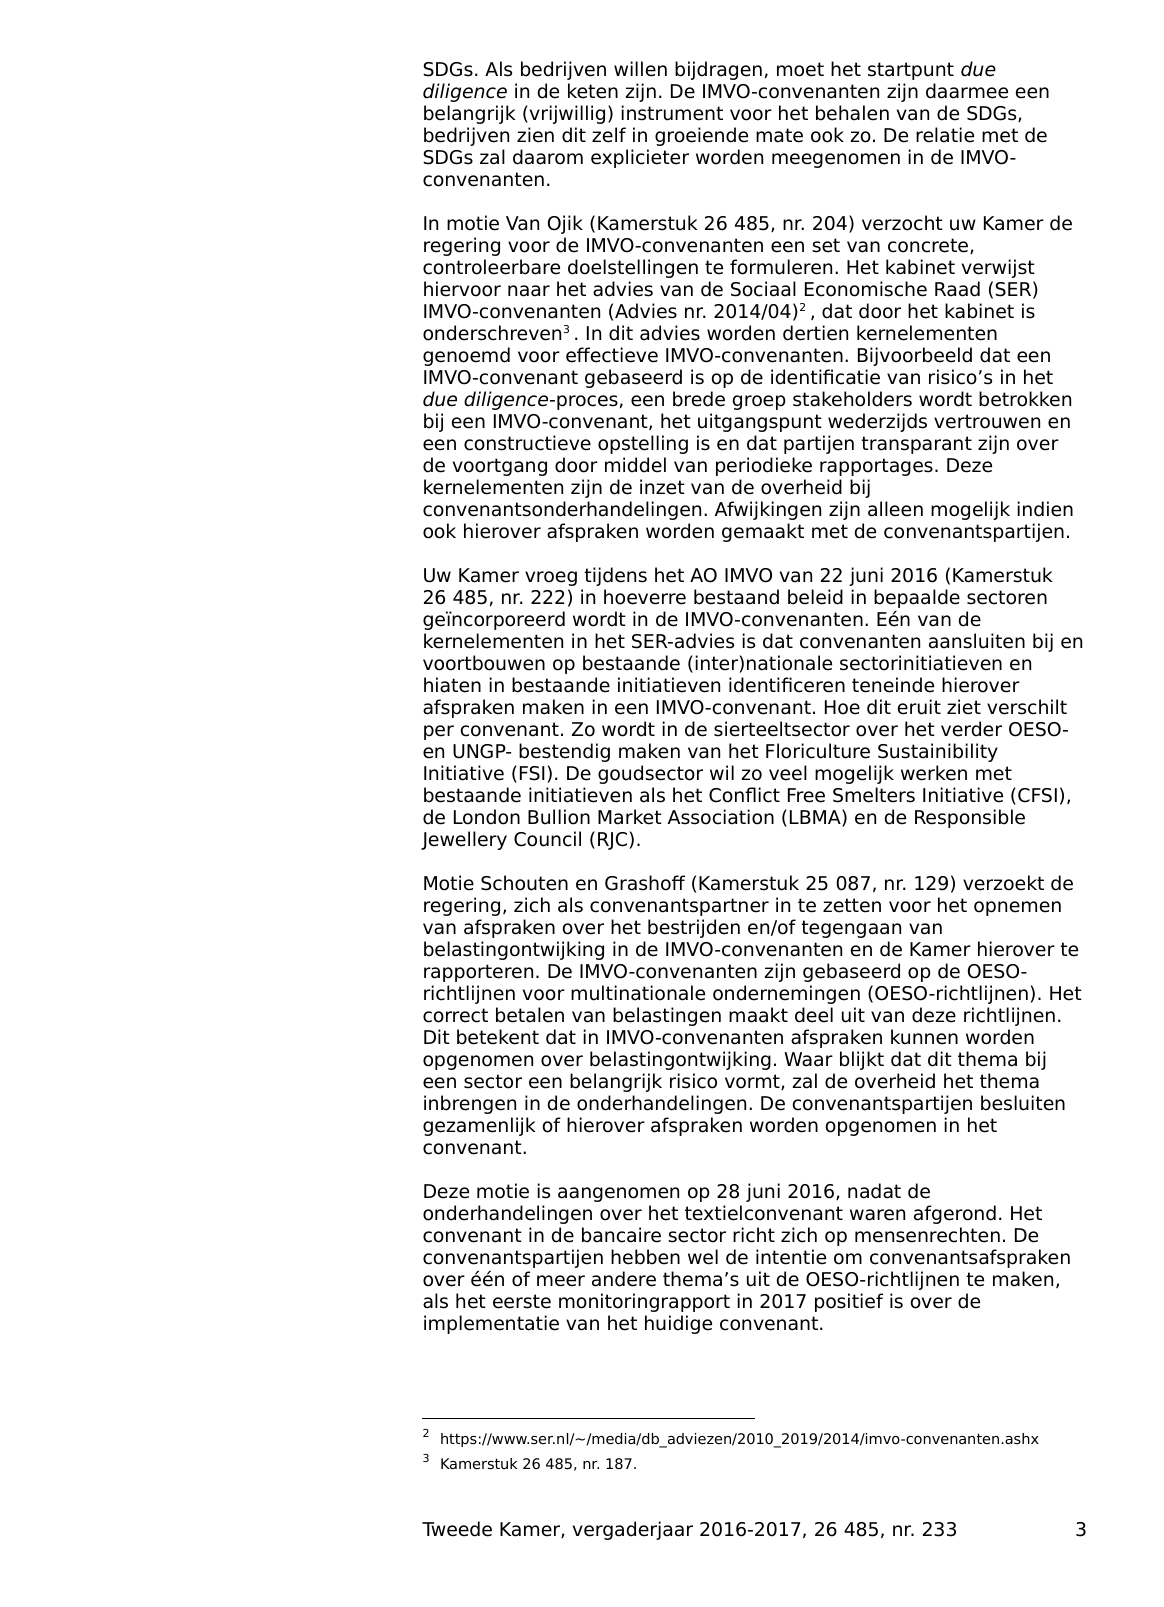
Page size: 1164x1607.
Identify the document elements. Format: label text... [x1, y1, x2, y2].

text Uw Kamer vroeg tijdens het AO IMVO van 22 juni 2016 (Kamerstuk 26 485, nr. 222) in hoeverre bestaand beleid in bepaalde sectoren geïncorporeerd wordt in de IMVO-convenanten. Eén van de kernelementen in het SER-advies is dat convenanten aansluiten bij en voortbouwen op bestaande (inter)nationale sectorinitiatieven en hiaten in bestaande initiatieven identificeren teneinde hierover afspraken maken in een IMVO-convenant. Hoe dit eruit ziet verschilt per convenant. Zo wordt in de sierteeltsector over het verder OESO- en UNGP- bestendig maken van het Floriculture Sustainibility Initiative (FSI). De goudsector wil zo veel mogelijk werken met bestaande initiatieven als het Conflict Free Smelters Initiative (CFSI), de London Bullion Market Association (LBMA) en de Responsible Jewellery Council (RJC). [422, 565, 1087, 851]
text Motie Schouten en Grashoff (Kamerstuk 25 087, nr. 129) verzoekt de regering, zich als convenantspartner in te zetten voor het opnemen van afspraken over het bestrijden en/of tegengaan van belastingontwijking in de IMVO-convenanten en de Kamer hierover te rapporteren. De IMVO-convenanten zijn gebaseerd op de OESO-richtlijnen voor multinationale ondernemingen (OESO-richtlijnen). Het correct betalen van belastingen maakt deel uit van deze richtlijnen. Dit betekent dat in IMVO-convenanten afspraken kunnen worden opgenomen over belastingontwijking. Waar blijkt dat dit thema bij een sector een belangrijk risico vormt, zal de overheid het thema inbrengen in de onderhandelingen. De convenantspartijen besluiten gezamenlijk of hierover afspraken worden opgenomen in het convenant. [422, 873, 1087, 1159]
text Deze motie is aangenomen op 28 juni 2016, nadat de onderhandelingen over het textielconvenant waren afgerond. Het convenant in de bancaire sector richt zich op mensenrechten. De convenantspartijen hebben wel de intentie om convenantsafspraken over één of meer andere thema’s uit de OESO-richtlijnen te maken, als het eerste monitoringrapport in 2017 positief is over de implementatie van het huidige convenant. [422, 1181, 1087, 1335]
text Kamerstuk 26 485, nr. 187. [422, 1452, 1087, 1474]
text In motie Van Ojik (Kamerstuk 26 485, nr. 204) verzocht uw Kamer de regering voor de IMVO-convenanten een set van concrete, controleerbare doelstellingen te formuleren. Het kabinet verwijst hiervoor naar het advies van de Sociaal Economische Raad (SER) IMVO-convenanten (Advies nr. 2014/04), dat door het kabinet is onderschreven. In dit advies worden dertien kernelementen genoemd voor effectieve IMVO-convenanten. Bijvoorbeeld dat een IMVO-convenant gebaseerd is op de identificatie van risico’s in het due diligence-proces, een brede groep stakeholders wordt betrokken bij een IMVO-convenant, het uitgangspunt wederzijds vertrouwen en een constructieve opstelling is en dat partijen transparant zijn over de voortgang door middel van periodieke rapportages. Deze kernelementen zijn de inzet van de overheid bij convenantsonderhandelingen. Afwijkingen zijn alleen mogelijk indien ook hierover afspraken worden gemaakt met de convenantspartijen. [422, 213, 1087, 543]
text SDGs. Als bedrijven willen bijdragen, moet het startpunt due diligence in de keten zijn. De IMVO-convenanten zijn daarmee een belangrijk (vrijwillig) instrument voor het behalen van de SDGs, bedrijven zien dit zelf in groeiende mate ook zo. De relatie met de SDGs zal daarom explicieter worden meegenomen in de IMVO-convenanten. [422, 59, 1087, 191]
text https://www.ser.nl/~/media/db_adviezen/2010_2019/2014/imvo-convenanten.ashx [422, 1427, 1087, 1449]
